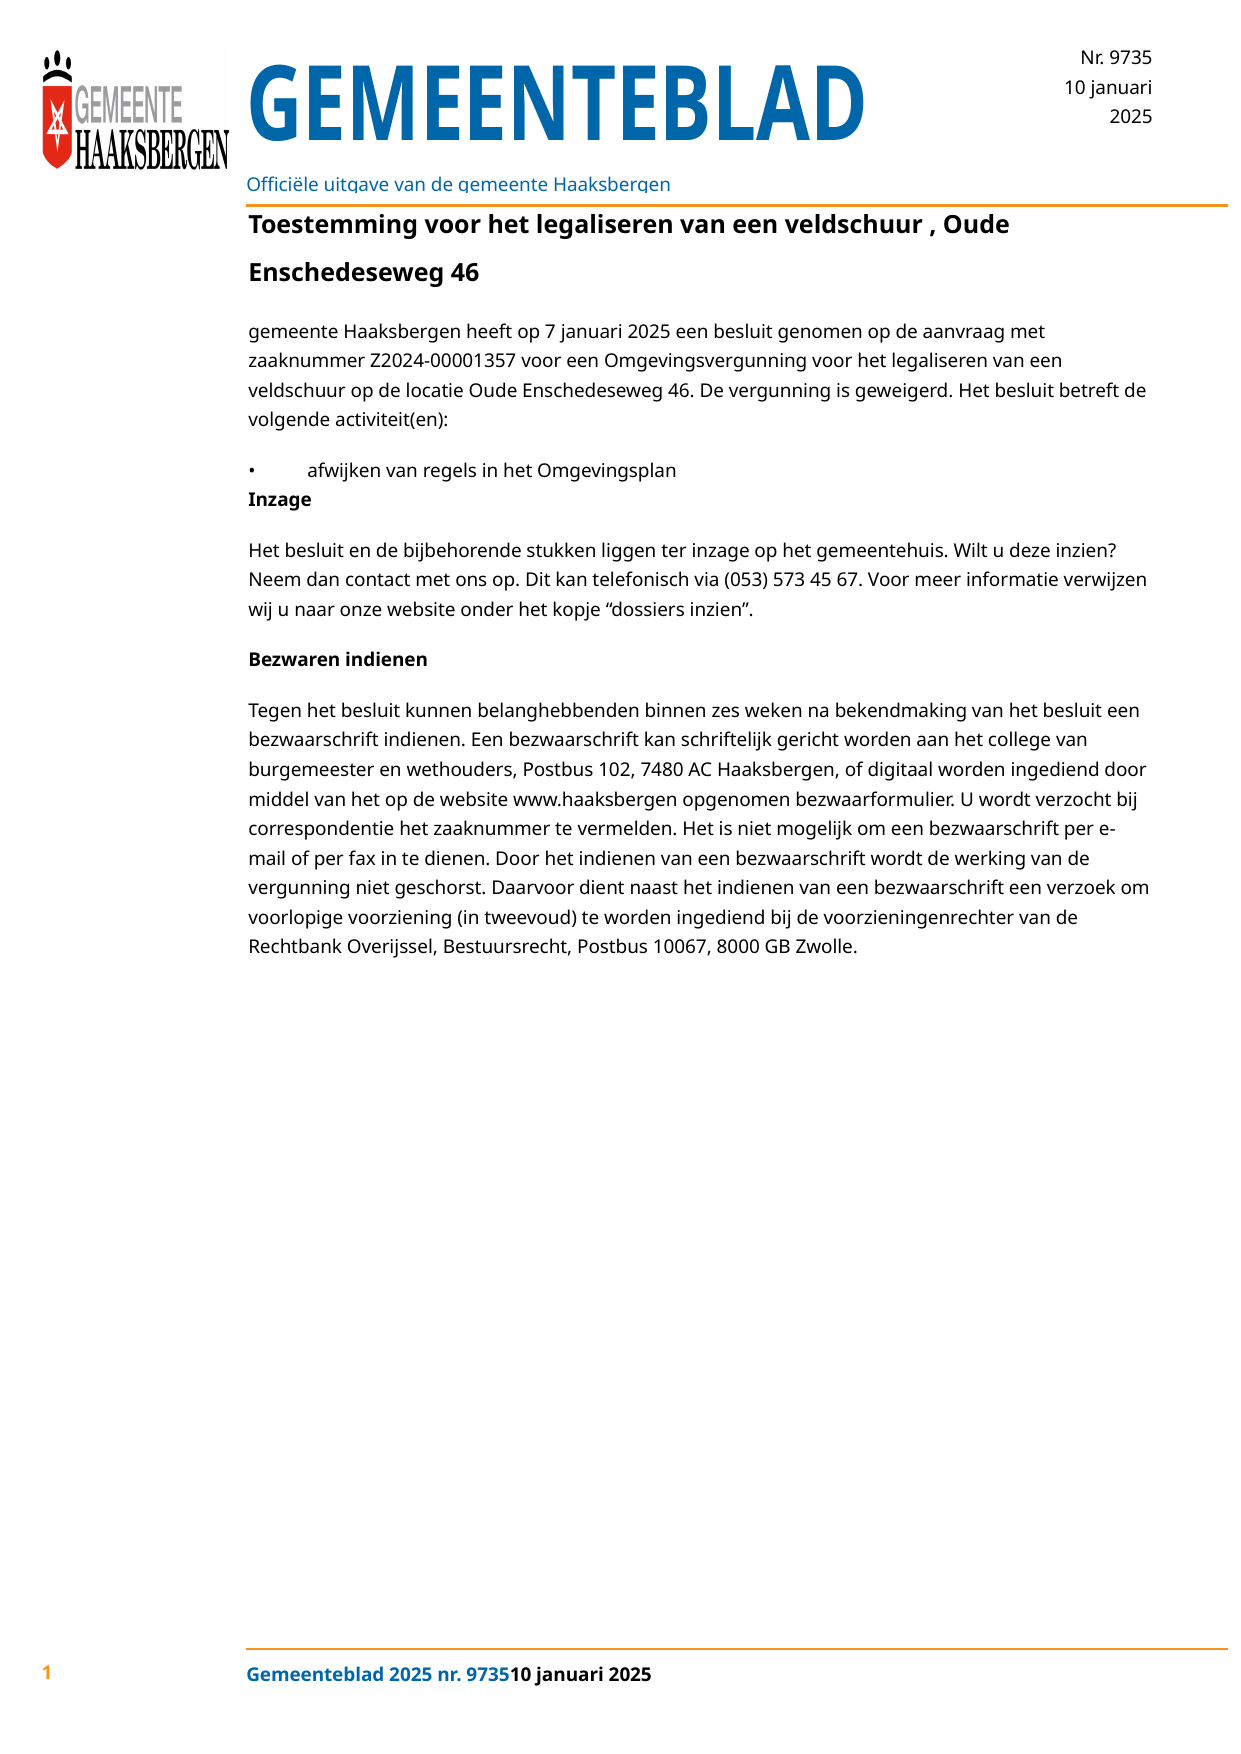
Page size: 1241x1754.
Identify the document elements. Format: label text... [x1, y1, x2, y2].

text Bezwaren indienen [248, 647, 1152, 672]
text Toestemming voor het legaliseren van een veldschuur , Oude Enschedeseweg 46 [248, 207, 1152, 288]
picture [41, 47, 231, 172]
text Het besluit en de bijbehorende stukken liggen ter inzage op het gemeentehuis. Wilt u deze inzien? Neem dan contact met ons op. Dit kan telefonisch via (053) 573 45 67. Voor meer informatie verwijzen wij u naar onze website onder het kopje “dossiers inzien”. [248, 537, 1152, 622]
text Inzage [248, 487, 1152, 512]
list afwijken van regels in het Omgevingsplan [248, 457, 1152, 483]
text gemeente Haaksbergen heeft op 7 januari 2025 een besluit genomen op de aanvraag met zaaknummer Z2024-00001357 voor een Omgevingsvergunning voor het legaliseren van een veldschuur op de locatie Oude Enschedeseweg 46. De vergunning is geweigerd. Het besluit betreft de volgende activiteit(en): [248, 318, 1152, 432]
text Tegen het besluit kunnen belanghebbenden binnen zes weken na bekendmaking van het besluit een bezwaarschrift indienen. Een bezwaarschrift kan schriftelijk gericht worden aan het college van burgemeester en wethouders, Postbus 102, 7480 AC Haaksbergen, of digitaal worden ingediend door middel van het op de website www.haaksbergen opgenomen bezwaarformulier. U wordt verzocht bij correspondentie het zaaknummer te vermelden. Het is niet mogelijk om een bezwaarschrift per e-mail of per fax in te dienen. Door het indienen van een bezwaarschrift wordt de werking van de vergunning niet geschorst. Daarvoor dient naast het indienen van een bezwaarschrift een verzoek om voorlopige voorziening (in tweevoud) te worden ingediend bij de voorzieningenrechter van de Rechtbank Overijssel, Bestuursrecht, Postbus 10067, 8000 GB Zwolle. [248, 697, 1152, 959]
